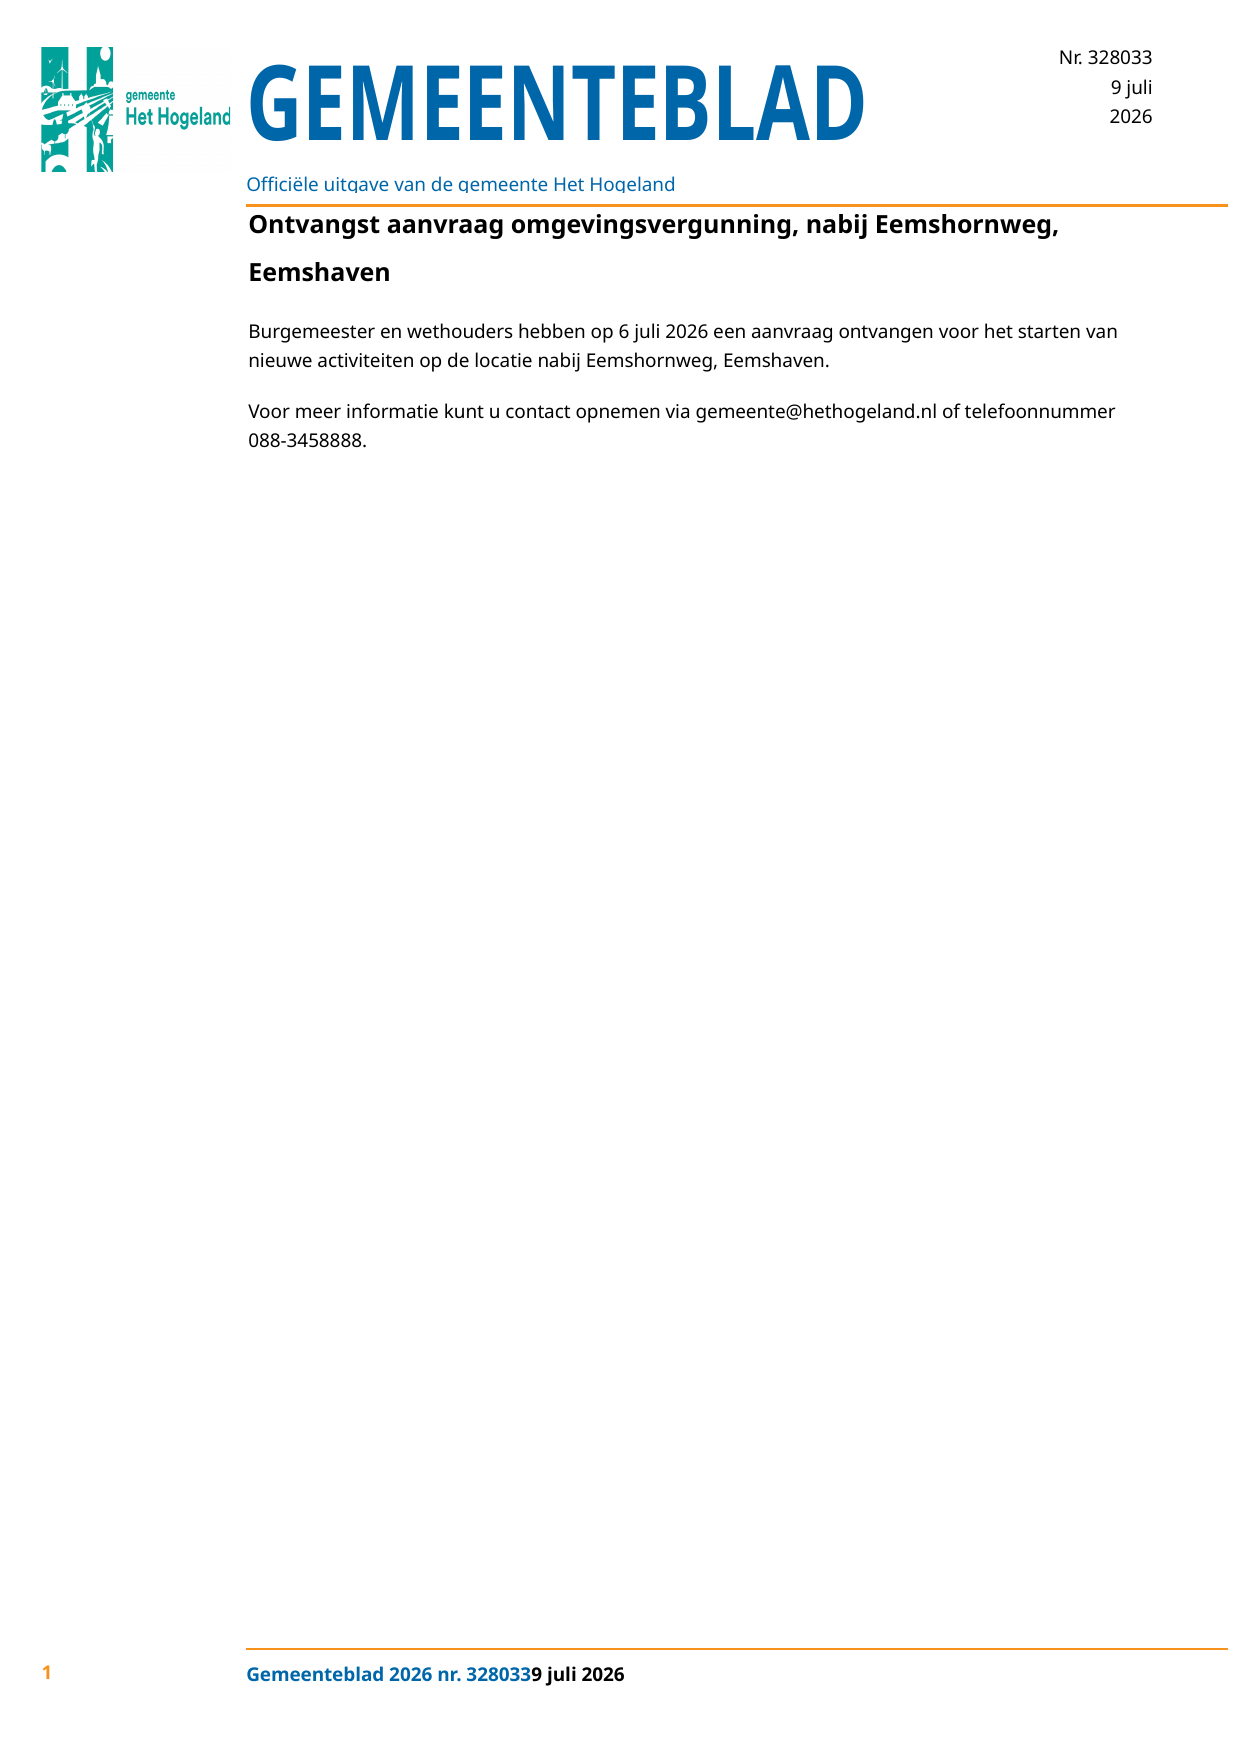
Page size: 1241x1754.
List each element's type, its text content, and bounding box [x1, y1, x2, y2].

text Ontvangst aanvraag omgevingsvergunning, nabij Eemshornweg, Eemshaven [248, 207, 1152, 288]
text Voor meer informatie kunt u contact opnemen via gemeente@hethogeland.nl of telefoonnummer 088-3458888. [248, 398, 1152, 453]
picture [41, 47, 231, 172]
text Burgemeester en wethouders hebben op 6 juli 2026 een aanvraag ontvangen voor het starten van nieuwe activiteiten op de locatie nabij Eemshornweg, Eemshaven. [248, 318, 1152, 373]
